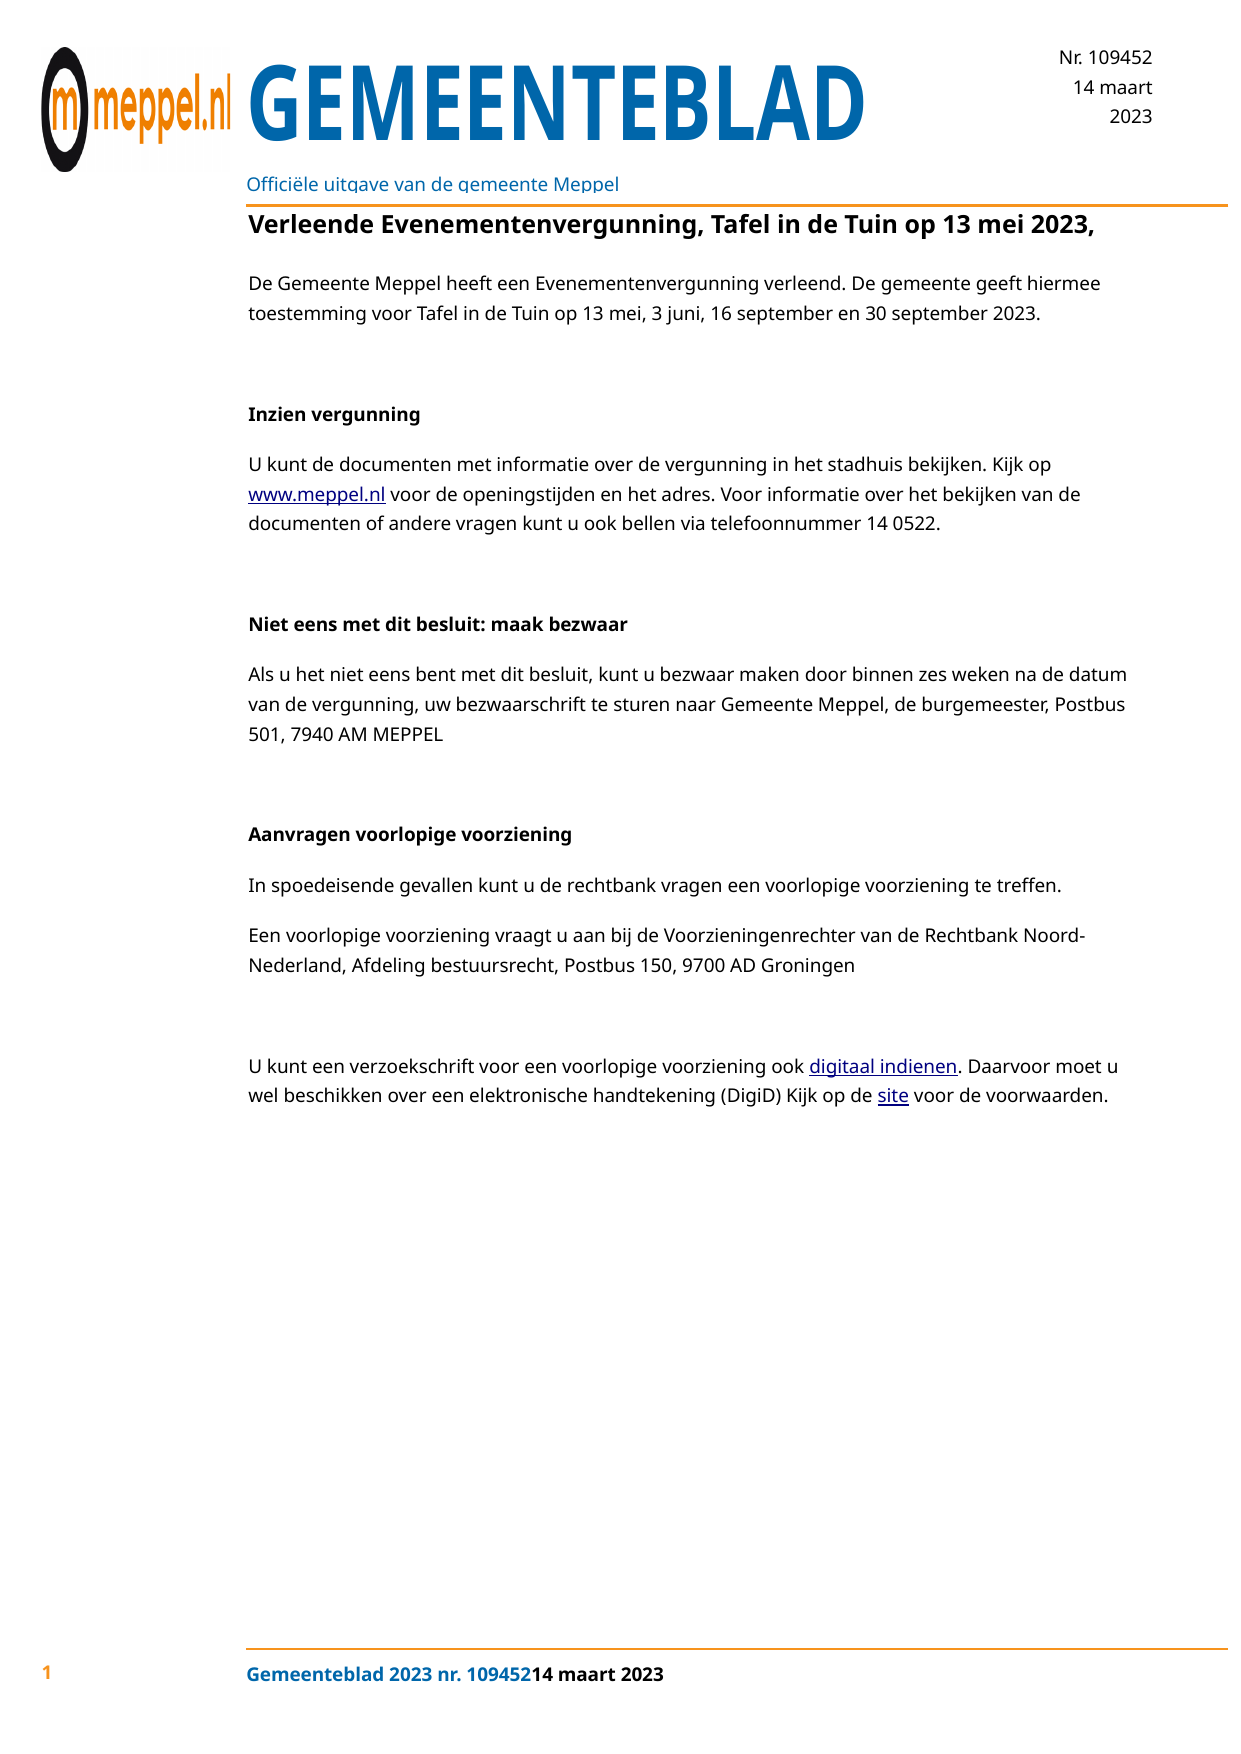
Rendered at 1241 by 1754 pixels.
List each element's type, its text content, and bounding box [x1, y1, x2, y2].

text Als u het niet eens bent met dit besluit, kunt u bezwaar maken door binnen zes weken na de datum van de vergunning, uw bezwaarschrift te sturen naar Gemeente Meppel, de burgemeester, Postbus 501, 7940 AM MEPPEL [248, 662, 1152, 746]
text Niet eens met dit besluit: maak bezwaar [248, 611, 1152, 637]
text Inzien vergunning [248, 401, 1152, 426]
text De Gemeente Meppel heeft een Evenementenvergunning verleend. De gemeente geeft hiermee toestemming voor Tafel in de Tuin op 13 mei, 3 juni, 16 september en 30 september 2023. [248, 270, 1152, 326]
text U kunt de documenten met informatie over de vergunning in het stadhuis bekijken. Kijk op www.meppel.nl voor de openingstijden en het adres. Voor informatie over het bekijken van de documenten of andere vragen kunt u ook bellen via telefoonnummer 14 0522. [248, 451, 1152, 536]
text Verleende Evenementenvergunning, Tafel in de Tuin op 13 mei 2023, [248, 207, 1152, 241]
text Een voorlopige voorziening vraagt u aan bij de Voorzieningenrechter van de Rechtbank Noord-Nederland, Afdeling bestuursrecht, Postbus 150, 9700 AD Groningen [248, 922, 1152, 978]
text In spoedeisende gevallen kunt u de rechtbank vragen een voorlopige voorziening te treffen. [248, 872, 1152, 898]
text Aanvragen voorlopige voorziening [248, 822, 1152, 847]
picture [41, 47, 231, 172]
text U kunt een verzoekschrift voor een voorlopige voorziening ook digitaal indienen. Daarvoor moet u wel beschikken over een elektronische handtekening (DigiD) Kijk op de site voor de voorwaarden. [248, 1053, 1152, 1108]
